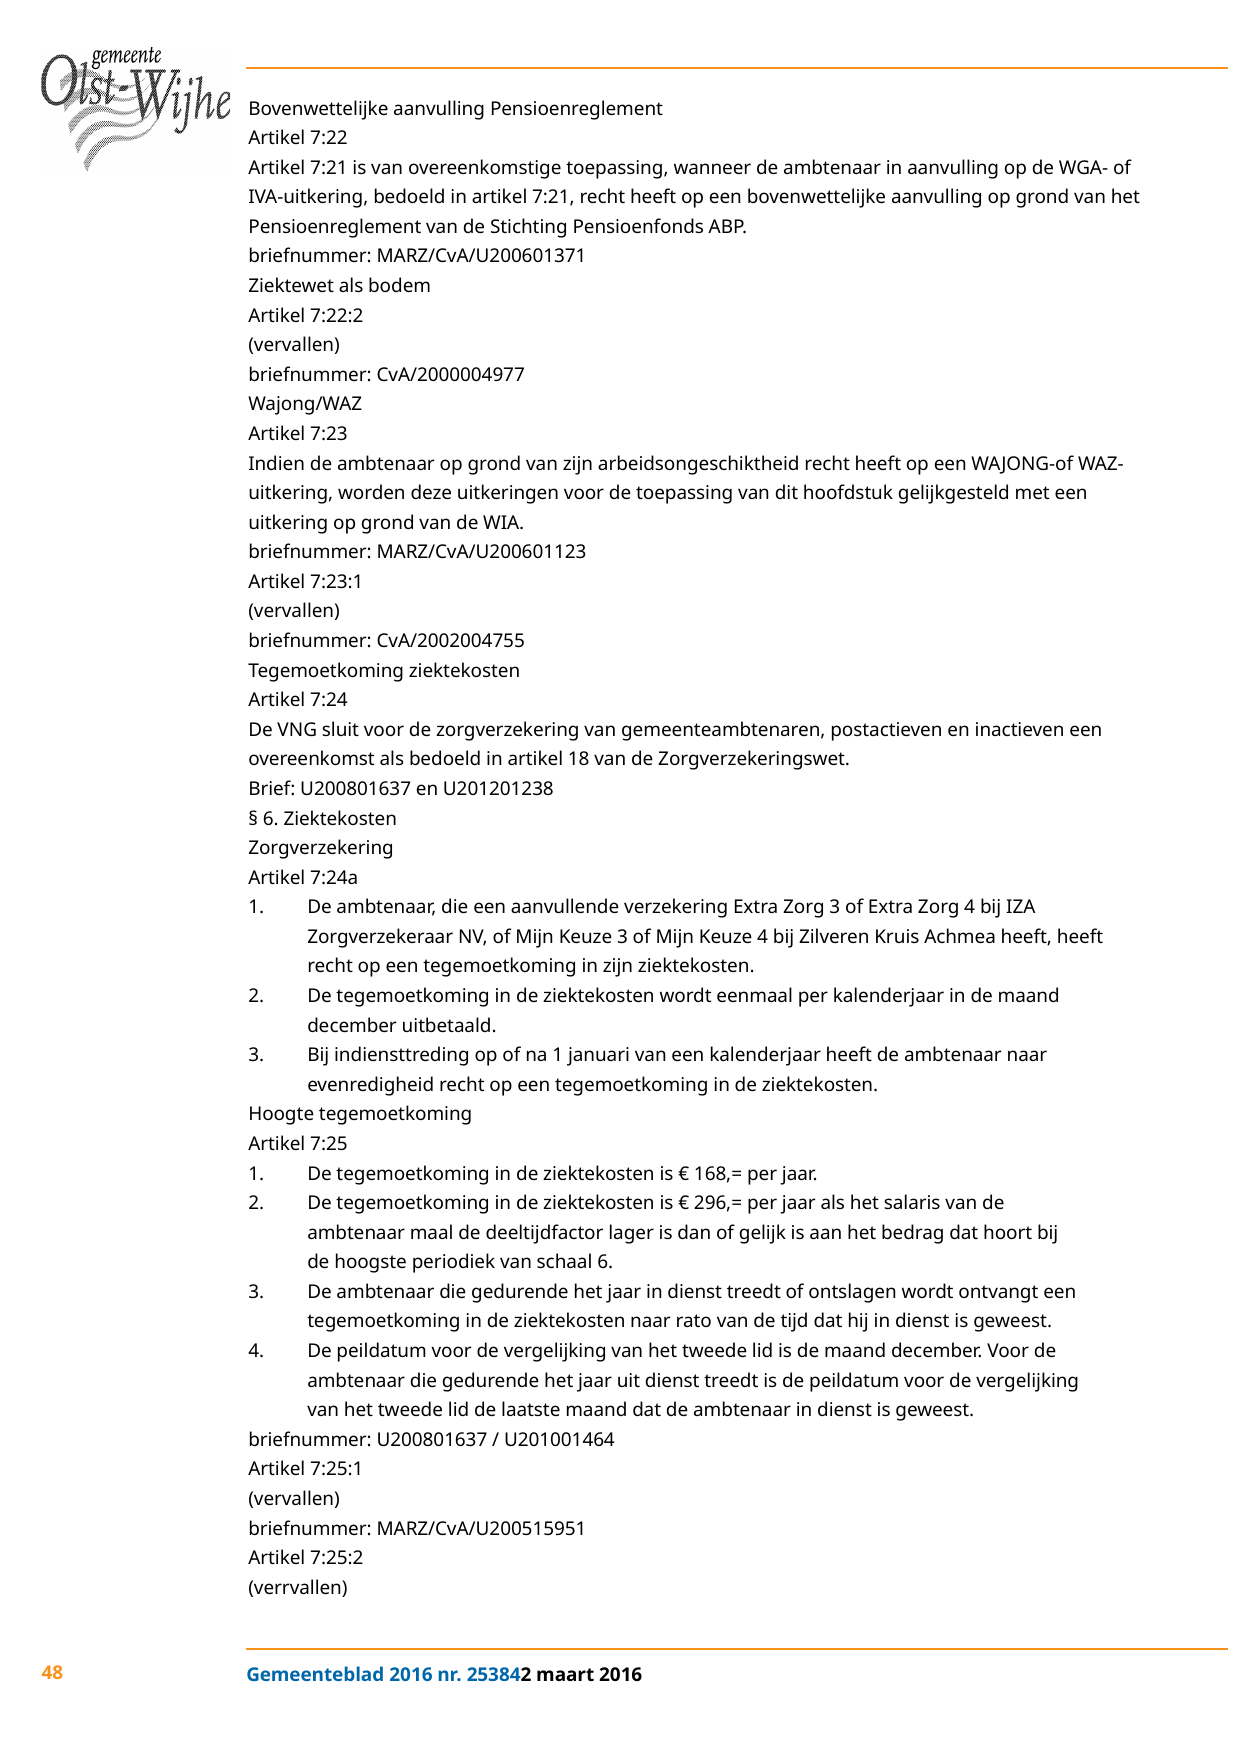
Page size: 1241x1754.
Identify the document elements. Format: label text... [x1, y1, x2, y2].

text De VNG sluit voor de zorgverzekering van gemeenteambtenaren, postactieven en inactieven een overeenkomst als bedoeld in artikel 18 van de Zorgverzekeringswet. [248, 716, 1152, 771]
text Tegemoetkoming ziektekosten [248, 657, 1152, 683]
text Artikel 7:21 is van overeenkomstige toepassing, wanneer de ambtenaar in aanvulling op de WGA- of IVA-uitkering, bedoeld in artikel 7:21, recht heeft op een bovenwettelijke aanvulling op grond van het Pensioenreglement van de Stichting Pensioenfonds ABP. [248, 154, 1152, 239]
list De tegemoetkoming in de ziektekosten is € 296,= per jaar als het salaris van de [248, 1189, 1152, 1215]
text Artikel 7:22:2 [248, 302, 1152, 328]
text briefnummer: CvA/2002004755 [248, 627, 1152, 653]
text Brief: U200801637 en U201201238 [248, 775, 1152, 801]
text (vervallen) [248, 1485, 1152, 1511]
text (vervallen) [248, 331, 1152, 357]
list ambtenaar die gedurende het jaar uit dienst treedt is de peildatum voor de vergelijking [248, 1367, 1152, 1393]
list De ambtenaar, die een aanvullende verzekering Extra Zorg 3 of Extra Zorg 4 bij IZA Zorgverzekeraar NV, of Mijn Keuze 3 of Mijn Keuze 4 bij Zilveren Kruis Achmea heeft, heeft recht op een tegemoetkoming in zijn ziektekosten. [248, 893, 1152, 978]
picture [41, 47, 231, 172]
text Artikel 7:23:1 [248, 568, 1152, 594]
text § 6. Ziektekosten [248, 805, 1152, 831]
text Artikel 7:24 [248, 686, 1152, 712]
text Artikel 7:25:1 [248, 1456, 1152, 1481]
text Artikel 7:25:2 [248, 1544, 1152, 1570]
list de hoogste periodiek van schaal 6. [248, 1248, 1152, 1274]
text Artikel 7:24a [248, 864, 1152, 890]
text briefnummer: MARZ/CvA/U200601371 [248, 243, 1152, 268]
list tegemoetkoming in de ziektekosten naar rato van de tijd dat hij in dienst is geweest. [248, 1308, 1152, 1333]
list De tegemoetkoming in de ziektekosten is € 168,= per jaar. [248, 1160, 1152, 1186]
list De ambtenaar die gedurende het jaar in dienst treedt of ontslagen wordt ontvangt een [248, 1278, 1152, 1304]
list ambtenaar maal de deeltijdfactor lager is dan of gelijk is aan het bedrag dat hoort bij [248, 1219, 1152, 1245]
list De peildatum voor de vergelijking van het tweede lid is de maand december. Voor de [248, 1337, 1152, 1363]
text (vervallen) [248, 598, 1152, 623]
text Hoogte tegemoetkoming [248, 1101, 1152, 1126]
text Wajong/WAZ [248, 391, 1152, 416]
text Artikel 7:23 [248, 420, 1152, 446]
text briefnummer: MARZ/CvA/U200601123 [248, 538, 1152, 564]
text Artikel 7:25 [248, 1130, 1152, 1156]
text Ziektewet als bodem [248, 272, 1152, 298]
text (verrvallen) [248, 1574, 1152, 1600]
list De tegemoetkoming in de ziektekosten wordt eenmaal per kalenderjaar in de maand december uitbetaald. [248, 982, 1152, 1038]
text briefnummer: U200801637 / U201001464 [248, 1426, 1152, 1452]
text Artikel 7:22 [248, 124, 1152, 150]
text briefnummer: MARZ/CvA/U200515951 [248, 1515, 1152, 1541]
text Indien de ambtenaar op grond van zijn arbeidsongeschiktheid recht heeft op een WAJONG-of WAZ-uitkering, worden deze uitkeringen voor de toepassing van dit hoofdstuk gelijkgesteld met een uitkering op grond van de WIA. [248, 450, 1152, 535]
list van het tweede lid de laatste maand dat de ambtenaar in dienst is geweest. [248, 1396, 1152, 1422]
text Zorgverzekering [248, 834, 1152, 860]
list Bij indiensttreding op of na 1 januari van een kalenderjaar heeft de ambtenaar naar evenredigheid recht op een tegemoetkoming in de ziektekosten. [248, 1041, 1152, 1097]
text Bovenwettelijke aanvulling Pensioenreglement [248, 95, 1152, 121]
text briefnummer: CvA/2000004977 [248, 361, 1152, 387]
